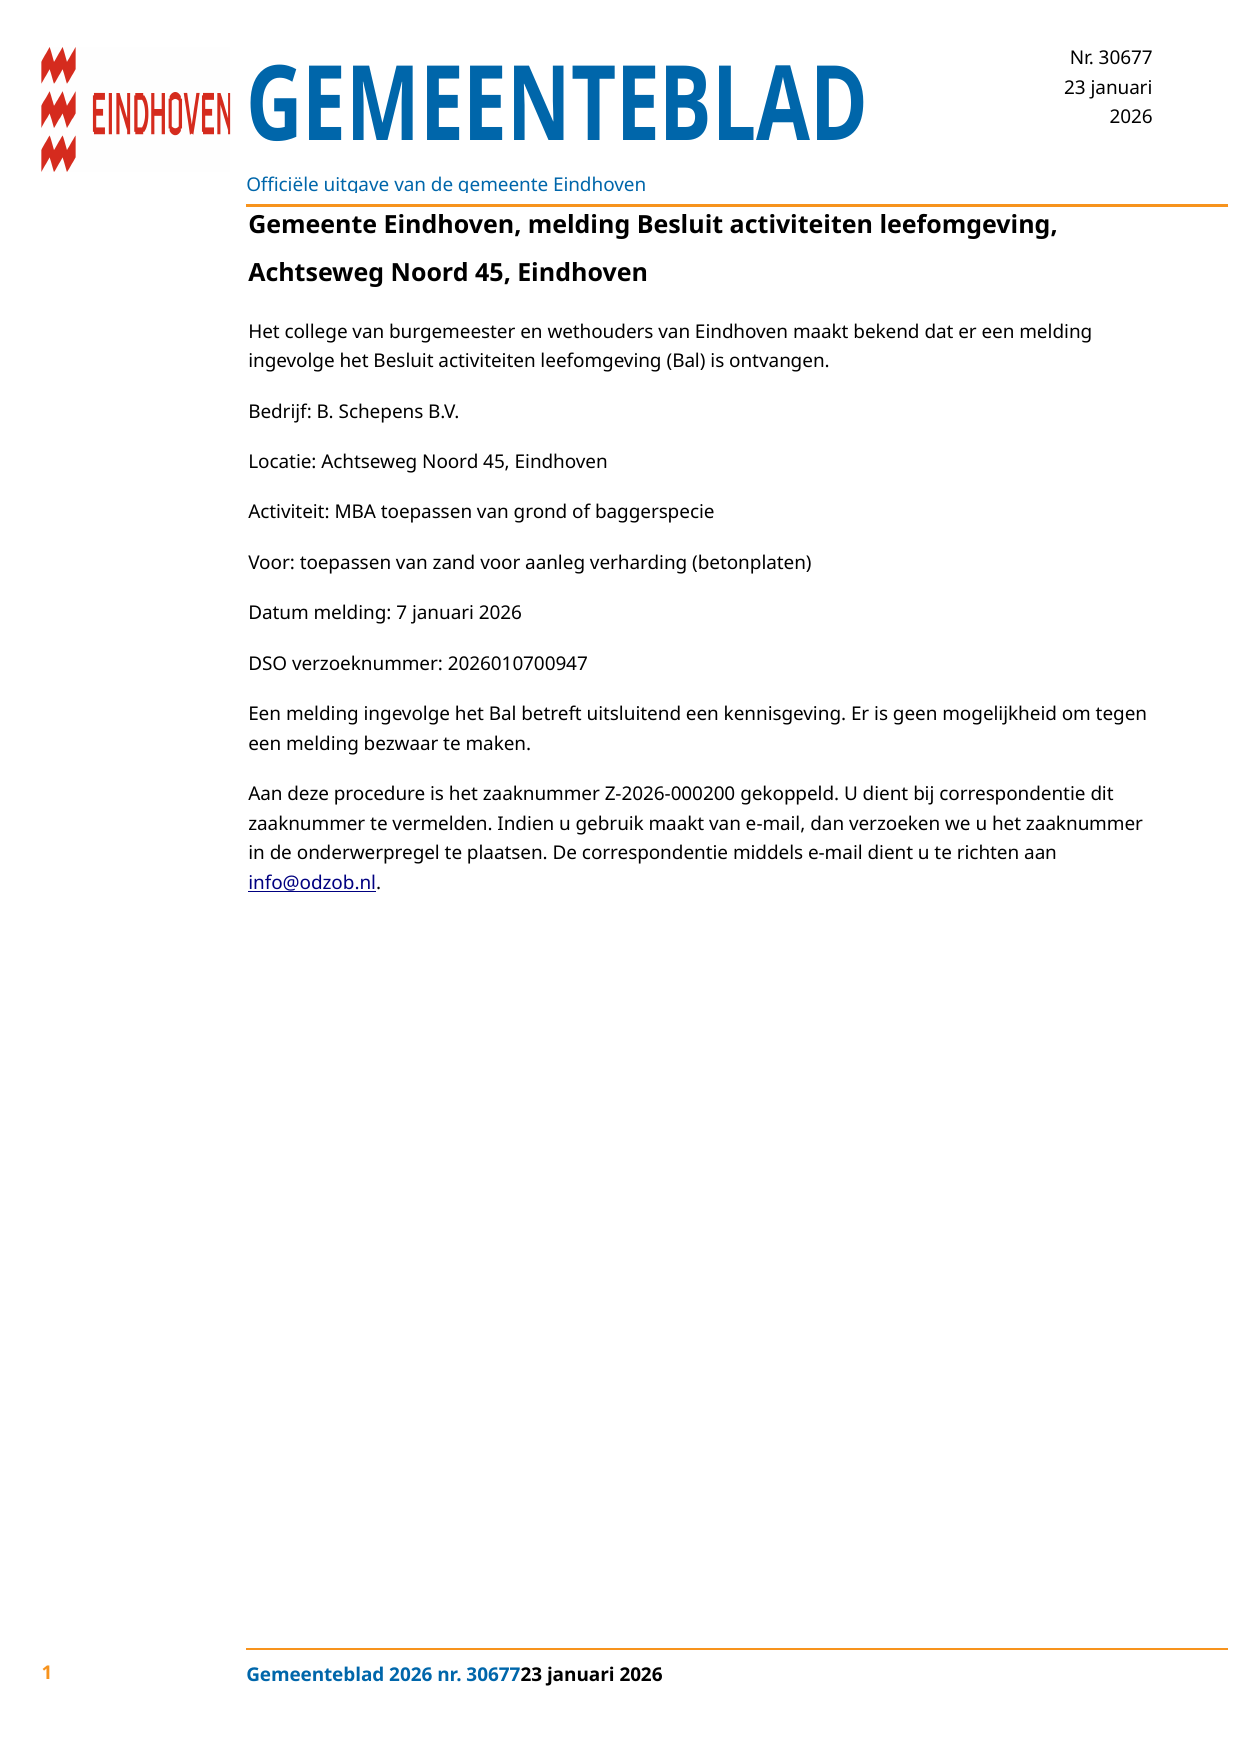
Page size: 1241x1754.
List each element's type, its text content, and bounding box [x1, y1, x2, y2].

text Aan deze procedure is het zaaknummer Z-2026-000200 gekoppeld. U dient bij correspondentie dit zaaknummer te vermelden. Indien u gebruik maakt van e-mail, dan verzoeken we u het zaaknummer in de onderwerpregel te plaatsen. De correspondentie middels e-mail dient u te richten aan info@odzob.nl. [248, 780, 1152, 895]
text Locatie: Achtseweg Noord 45, Eindhoven [248, 448, 1152, 474]
text Het college van burgemeester en wethouders van Eindhoven maakt bekend dat er een melding ingevolge het Besluit activiteiten leefomgeving (Bal) is ontvangen. [248, 318, 1152, 373]
text Een melding ingevolge het Bal betreft uitsluitend een kennisgeving. Er is geen mogelijkheid om tegen een melding bezwaar te maken. [248, 700, 1152, 756]
text Gemeente Eindhoven, melding Besluit activiteiten leefomgeving, Achtseweg Noord 45, Eindhoven [248, 207, 1152, 288]
text Bedrijf: B. Schepens B.V. [248, 398, 1152, 424]
text Datum melding: 7 januari 2026 [248, 599, 1152, 625]
text DSO verzoeknummer: 2026010700947 [248, 650, 1152, 676]
picture [41, 47, 231, 172]
text Voor: toepassen van zand voor aanleg verharding (betonplaten) [248, 549, 1152, 575]
text Activiteit: MBA toepassen van grond of baggerspecie [248, 499, 1152, 524]
